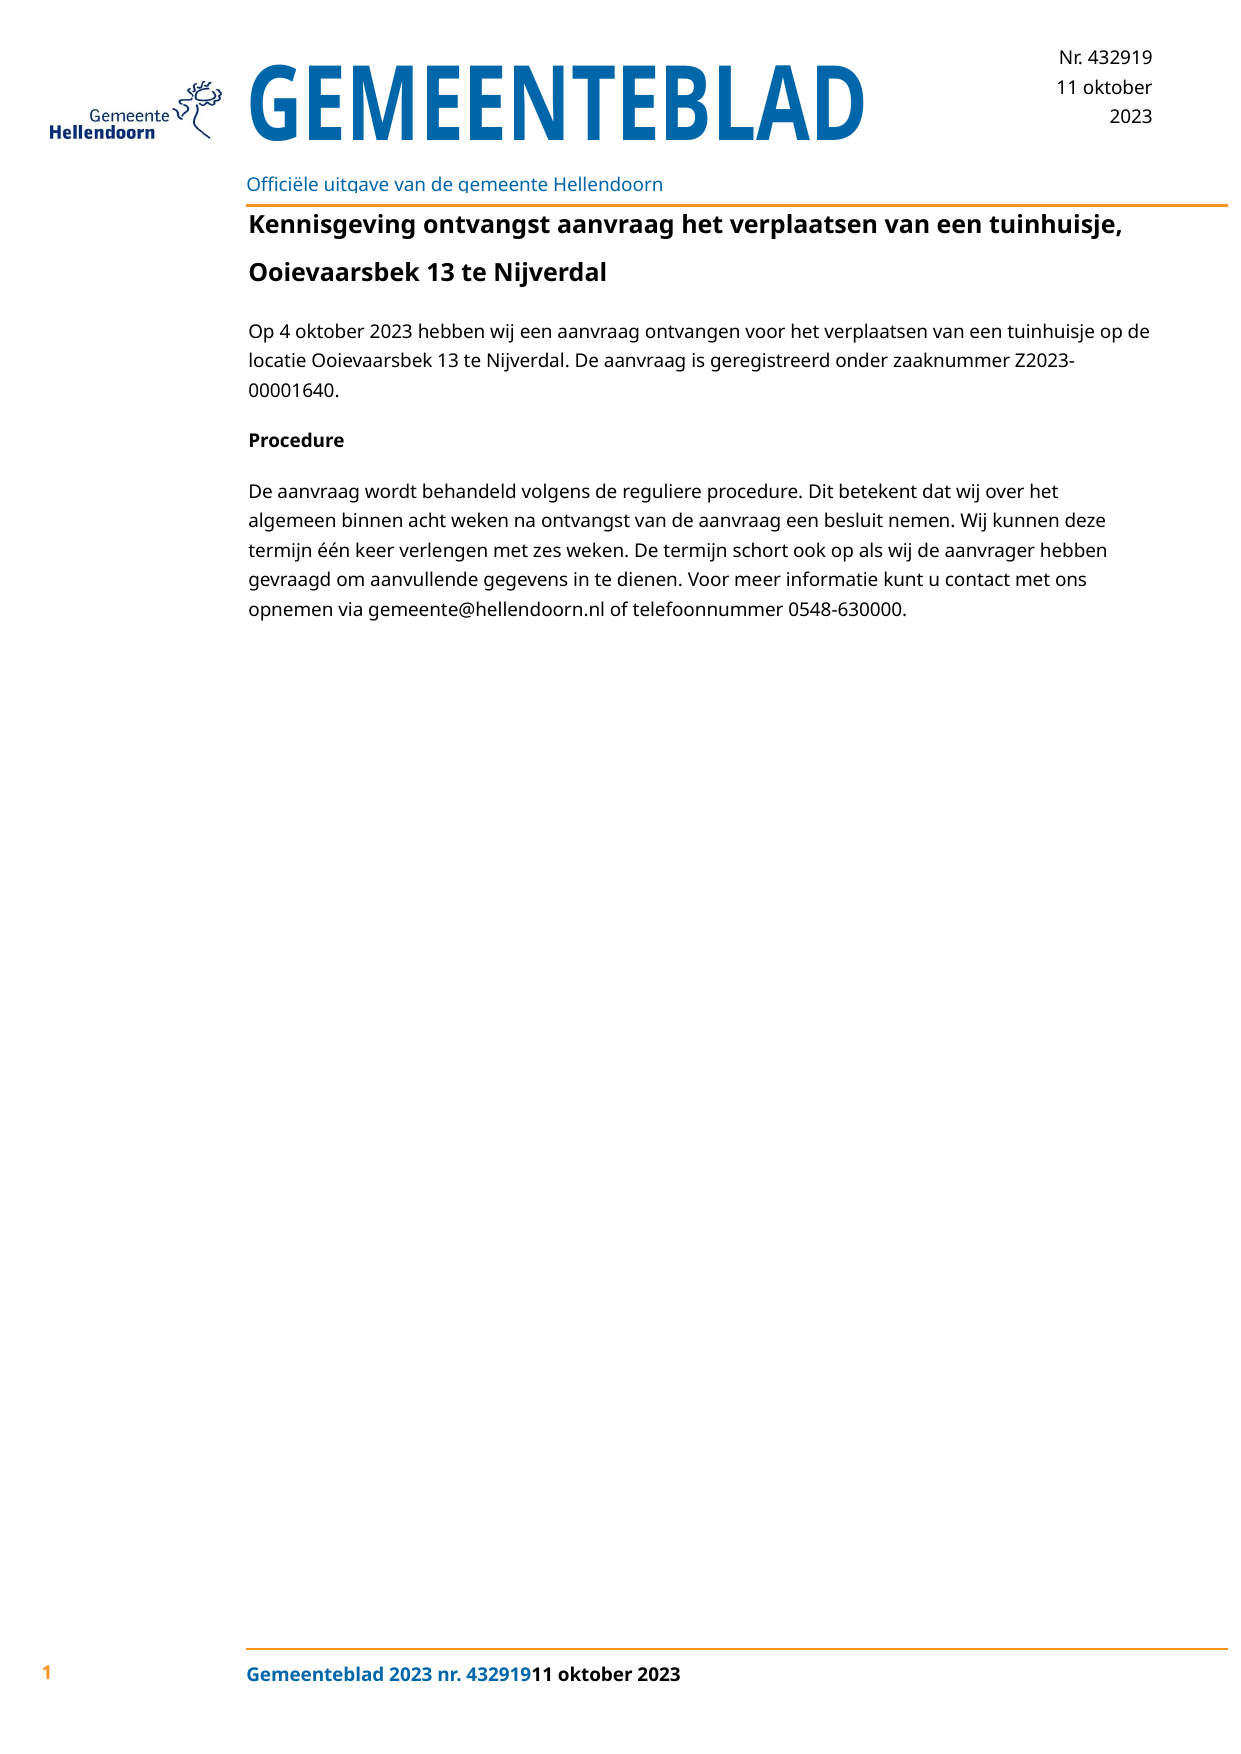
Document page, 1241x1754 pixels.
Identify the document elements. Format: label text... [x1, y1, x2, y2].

text De aanvraag wordt behandeld volgens de reguliere procedure. Dit betekent dat wij over het algemeen binnen acht weken na ontvangst van de aanvraag een besluit nemen. Wij kunnen deze termijn één keer verlengen met zes weken. De termijn schort ook op als wij de aanvrager hebben gevraagd om aanvullende gegevens in te dienen. Voor meer informatie kunt u contact met ons opnemen via gemeente@hellendoorn.nl of telefoonnummer 0548-630000. [248, 478, 1152, 622]
picture [41, 47, 231, 172]
text Op 4 oktober 2023 hebben wij een aanvraag ontvangen voor het verplaatsen van een tuinhuisje op de locatie Ooievaarsbek 13 te Nijverdal. De aanvraag is geregistreerd onder zaaknummer Z2023-00001640. [248, 318, 1152, 403]
text Procedure [248, 427, 1152, 453]
text Kennisgeving ontvangst aanvraag het verplaatsen van een tuinhuisje, Ooievaarsbek 13 te Nijverdal [248, 207, 1152, 288]
